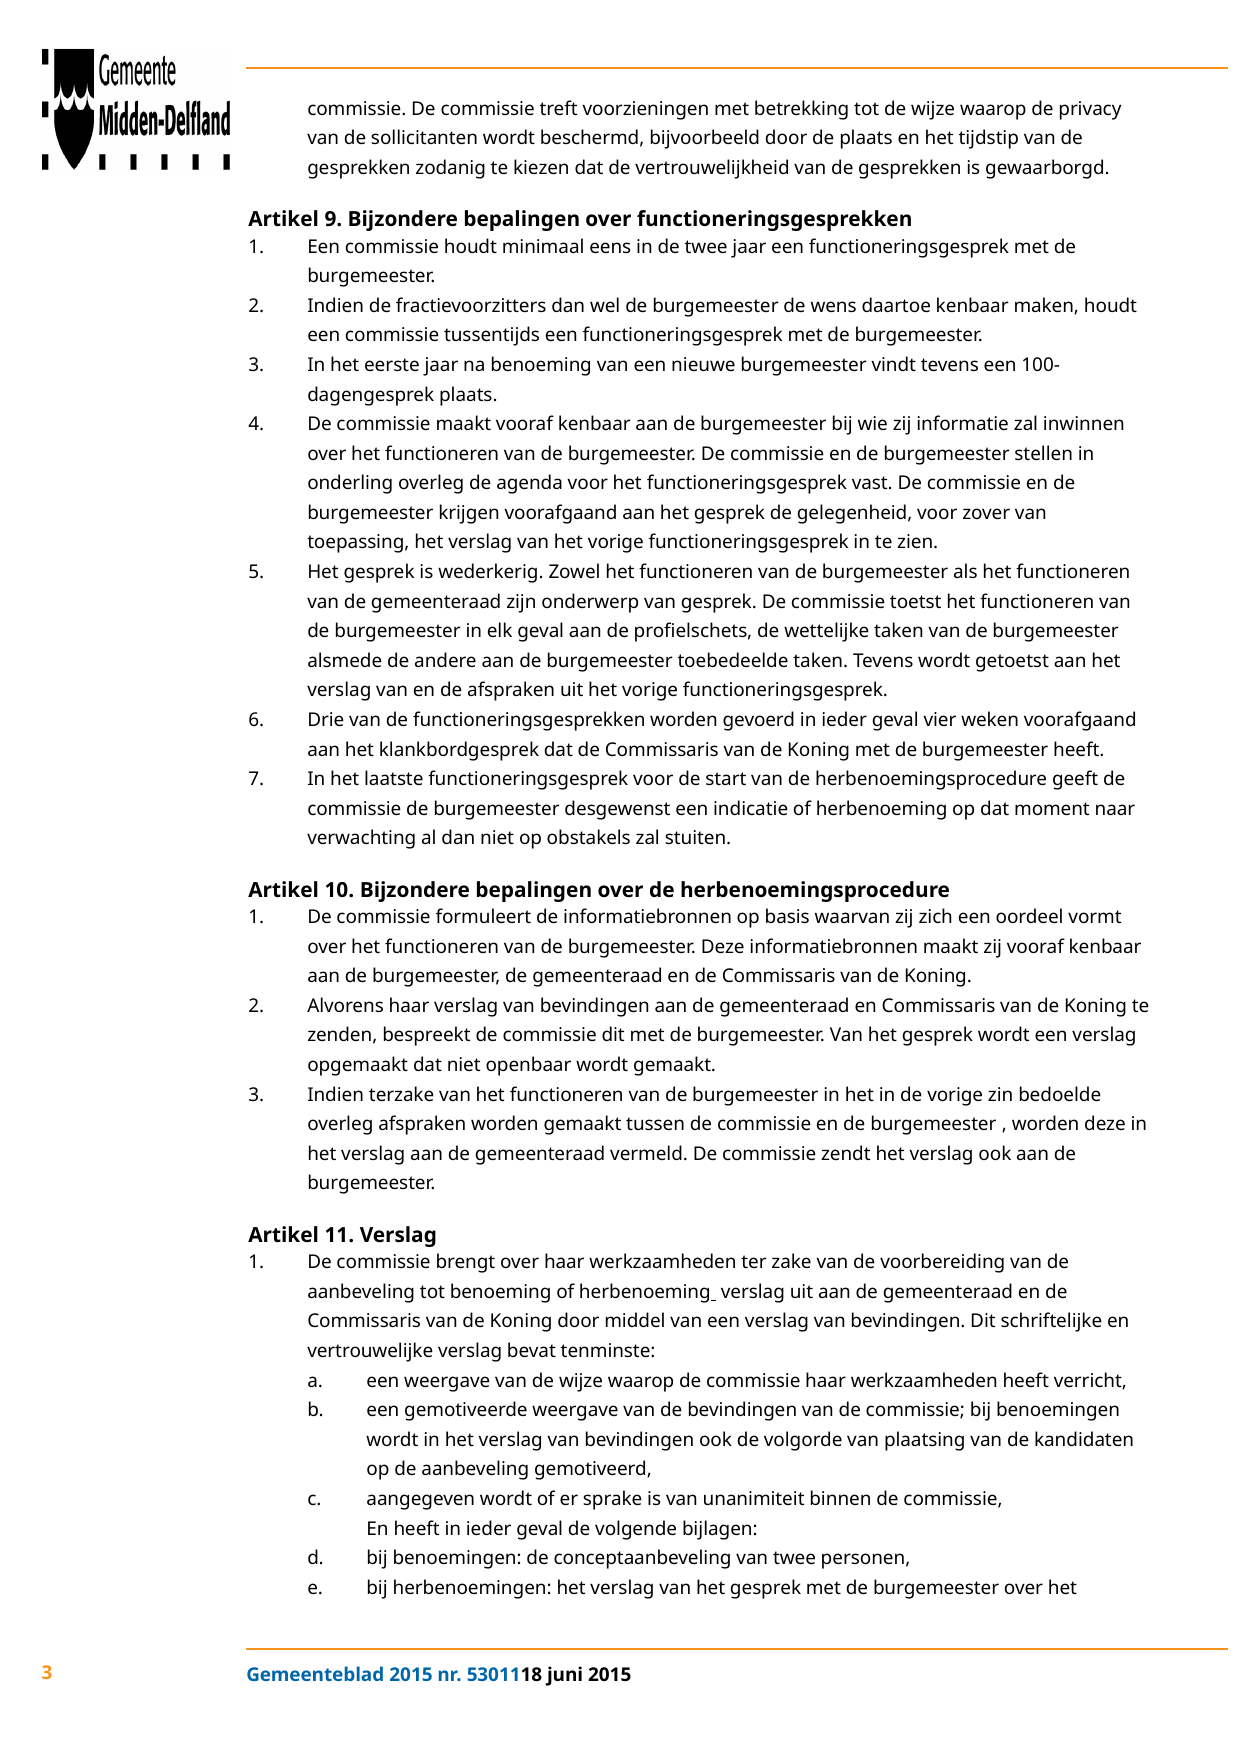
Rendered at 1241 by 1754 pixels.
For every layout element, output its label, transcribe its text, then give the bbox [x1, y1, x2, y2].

list Indien de fractievoorzitters dan wel de burgemeester de wens daartoe kenbaar maken, houdt een commissie tussentijds een functioneringsgesprek met de burgemeester. [248, 292, 1152, 347]
list In het laatste functioneringsgesprek voor de start van de herbenoemingsprocedure geeft de commissie de burgemeester desgewenst een indicatie of herbenoeming op dat moment naar verwachting al dan niet op obstakels zal stuiten. [248, 765, 1152, 850]
list In het eerste jaar na benoeming van een nieuwe burgemeester vindt tevens een 100-dagengesprek plaats. [248, 351, 1152, 406]
text Artikel 10. Bijzondere bepalingen over de herbenoemingsprocedure [248, 875, 1152, 903]
list Alvorens haar verslag van bevindingen aan de gemeenteraad en Commissaris van de Koning te zenden, bespreekt de commissie dit met de burgemeester. Van het gesprek wordt een verslag opgemaakt dat niet openbaar wordt gemaakt. [248, 992, 1152, 1077]
list De commissie brengt over haar werkzaamheden ter zake van de voorbereiding van de aanbeveling tot benoeming of herbenoeming verslag uit aan de gemeenteraad en de Commissaris van de Koning door middel van een verslag van bevindingen. Dit schriftelijke en vertrouwelijke verslag bevat tenminste: [248, 1248, 1152, 1363]
list Een commissie houdt minimaal eens in de twee jaar een functioneringsgesprek met de burgemeester. [248, 233, 1152, 288]
list De commissie formuleert de informatiebronnen op basis waarvan zij zich een oordeel vormt over het functioneren van de burgemeester. Deze informatiebronnen maakt zij vooraf kenbaar aan de burgemeester, de gemeenteraad en de Commissaris van de Koning. [248, 903, 1152, 988]
list een gemotiveerde weergave van de bevindingen van de commissie; bij benoemingen wordt in het verslag van bevindingen ook de volgorde van plaatsing van de kandidaten op de aanbeveling gemotiveerd, [307, 1396, 1152, 1481]
picture [41, 47, 231, 172]
list Indien terzake van het functioneren van de burgemeester in het in de vorige zin bedoelde overleg afspraken worden gemaakt tussen de commissie en de burgemeester , worden deze in het verslag aan de gemeenteraad vermeld. De commissie zendt het verslag ook aan de burgemeester. [248, 1081, 1152, 1195]
list een weergave van de wijze waarop de commissie haar werkzaamheden heeft verricht, [307, 1367, 1152, 1392]
list commissie. De commissie treft voorzieningen met betrekking tot de wijze waarop de privacy van de sollicitanten wordt beschermd, bijvoorbeeld door de plaats en het tijdstip van de gesprekken zodanig te kiezen dat de vertrouwelijkheid van de gesprekken is gewaarborgd. [248, 95, 1152, 180]
list De commissie maakt vooraf kenbaar aan de burgemeester bij wie zij informatie zal inwinnen over het functioneren van de burgemeester. De commissie en de burgemeester stellen in onderling overleg de agenda voor het functioneringsgesprek vast. De commissie en de burgemeester krijgen voorafgaand aan het gesprek de gelegenheid, voor zover van toepassing, het verslag van het vorige functioneringsgesprek in te zien. [248, 410, 1152, 554]
list bij benoemingen: de conceptaanbeveling van twee personen, [307, 1544, 1152, 1570]
list Drie van de functioneringsgesprekken worden gevoerd in ieder geval vier weken voorafgaand aan het klankbordgesprek dat de Commissaris van de Koning met de burgemeester heeft. [248, 706, 1152, 761]
text Artikel 11. Verslag [248, 1220, 1152, 1248]
list Het gesprek is wederkerig. Zowel het functioneren van de burgemeester als het functioneren van de gemeenteraad zijn onderwerp van gesprek. De commissie toetst het functioneren van de burgemeester in elk geval aan de profielschets, de wettelijke taken van de burgemeester alsmede de andere aan de burgemeester toebedeelde taken. Tevens wordt getoetst aan het verslag van en de afspraken uit het vorige functioneringsgesprek. [248, 558, 1152, 702]
text Artikel 9. Bijzondere bepalingen over functioneringsgesprekken [248, 204, 1152, 233]
list En heeft in ieder geval de volgende bijlagen: [307, 1515, 1152, 1540]
list aangegeven wordt of er sprake is van unanimiteit binnen de commissie, [307, 1485, 1152, 1511]
list bij herbenoemingen: het verslag van het gesprek met de burgemeester over het [307, 1574, 1152, 1599]
